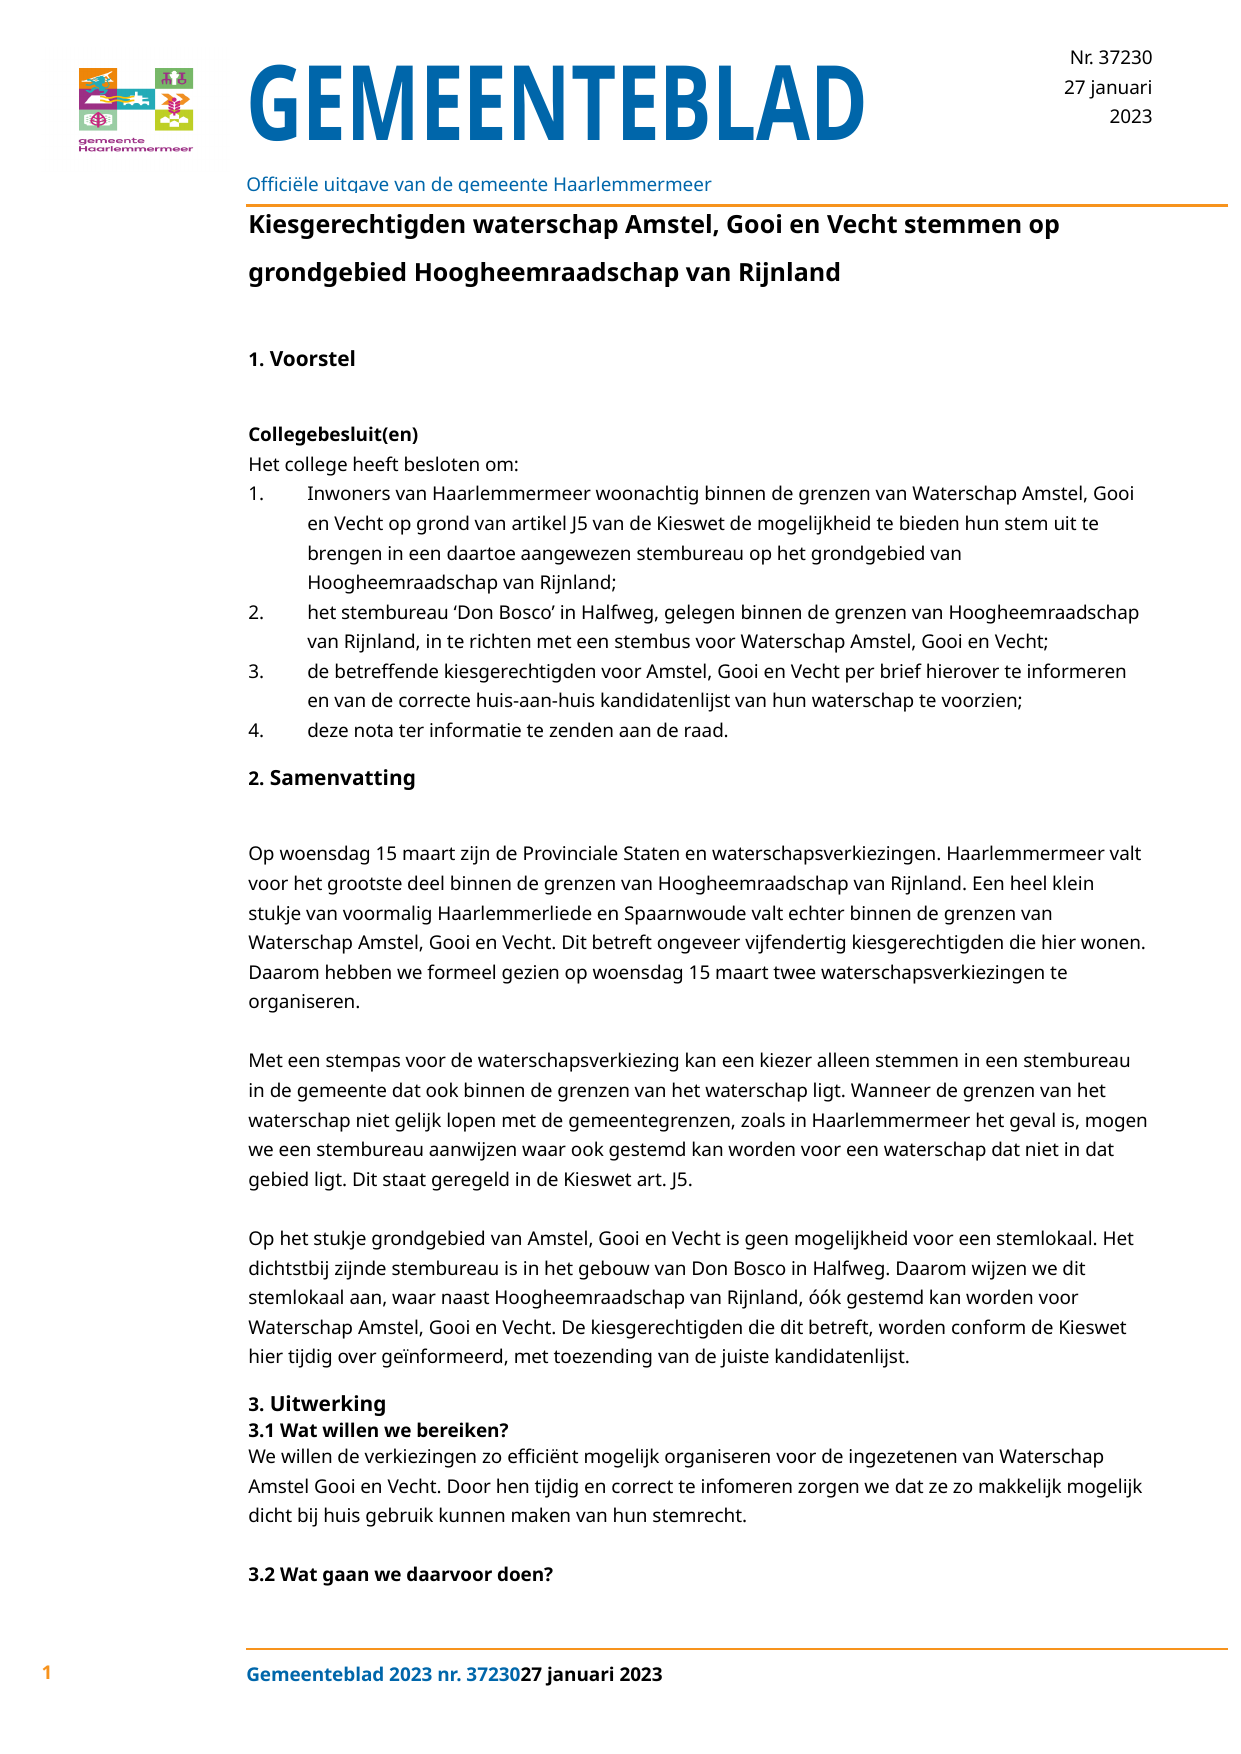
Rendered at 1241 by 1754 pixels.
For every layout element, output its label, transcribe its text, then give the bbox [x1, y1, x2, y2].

text 3.1 Wat willen we bereiken? [248, 1417, 1152, 1443]
text Op woensdag 15 maart zijn de Provinciale Staten en waterschapsverkiezingen. Haarlemmermeer valt voor het grootste deel binnen de grenzen van Hoogheemraadschap van Rijnland. Een heel klein stukje van voormalig Haarlemmerliede en Spaarnwoude valt echter binnen de grenzen van Waterschap Amstel, Gooi en Vecht. Dit betreft ongeveer vijfendertig kiesgerechtigden die hier wonen. Daarom hebben we formeel gezien op woensdag 15 maart twee waterschapsverkiezingen te organiseren. [248, 841, 1152, 1014]
text 2. Samenvatting [248, 763, 1152, 791]
text 3. Uitwerking [248, 1389, 1152, 1417]
text Het college heeft besloten om: [248, 451, 1152, 477]
list het stembureau ‘Don Bosco’ in Halfweg, gelegen binnen de grenzen van Hoogheemraadschap van Rijnland, in te richten met een stembus voor Waterschap Amstel, Gooi en Vecht; [248, 599, 1152, 654]
list deze nota ter informatie te zenden aan de raad. [248, 717, 1152, 743]
text Met een stempas voor de waterschapsverkiezing kan een kiezer alleen stemmen in een stembureau in de gemeente dat ook binnen de grenzen van het waterschap ligt. Wanneer de grenzen van het waterschap niet gelijk lopen met de gemeentegrenzen, zoals in Haarlemmermeer het geval is, mogen we een stembureau aanwijzen waar ook gestemd kan worden voor een waterschap dat niet in dat gebied ligt. Dit staat geregeld in de Kieswet art. J5. [248, 1048, 1152, 1192]
text 1. Voorstel [248, 344, 1152, 372]
picture [41, 47, 231, 172]
text Collegebesluit(en) [248, 421, 1152, 447]
text Kiesgerechtigden waterschap Amstel, Gooi en Vecht stemmen op grondgebied Hoogheemraadschap van Rijnland [248, 207, 1152, 288]
text 3.2 Wat gaan we daarvoor doen? [248, 1562, 1152, 1587]
text We willen de verkiezingen zo efficiënt mogelijk organiseren voor de ingezetenen van Waterschap Amstel Gooi en Vecht. Door hen tijdig en correct te infomeren zorgen we dat ze zo makkelijk mogelijk dicht bij huis gebruik kunnen maken van hun stemrecht. [248, 1443, 1152, 1528]
text Op het stukje grondgebied van Amstel, Gooi en Vecht is geen mogelijkheid voor een stemlokaal. Het dichtstbij zijnde stembureau is in het gebouw van Don Bosco in Halfweg. Daarom wijzen we dit stemlokaal aan, waar naast Hoogheemraadschap van Rijnland, óók gestemd kan worden voor Waterschap Amstel, Gooi en Vecht. De kiesgerechtigden die dit betreft, worden conform de Kieswet hier tijdig over geïnformeerd, met toezending van de juiste kandidatenlijst. [248, 1225, 1152, 1369]
list Inwoners van Haarlemmermeer woonachtig binnen de grenzen van Waterschap Amstel, Gooi en Vecht op grond van artikel J5 van de Kieswet de mogelijkheid te bieden hun stem uit te brengen in een daartoe aangewezen stembureau op het grondgebied van Hoogheemraadschap van Rijnland; [248, 481, 1152, 595]
list de betreffende kiesgerechtigden voor Amstel, Gooi en Vecht per brief hierover te informeren en van de correcte huis-aan-huis kandidatenlijst van hun waterschap te voorzien; [248, 658, 1152, 713]
